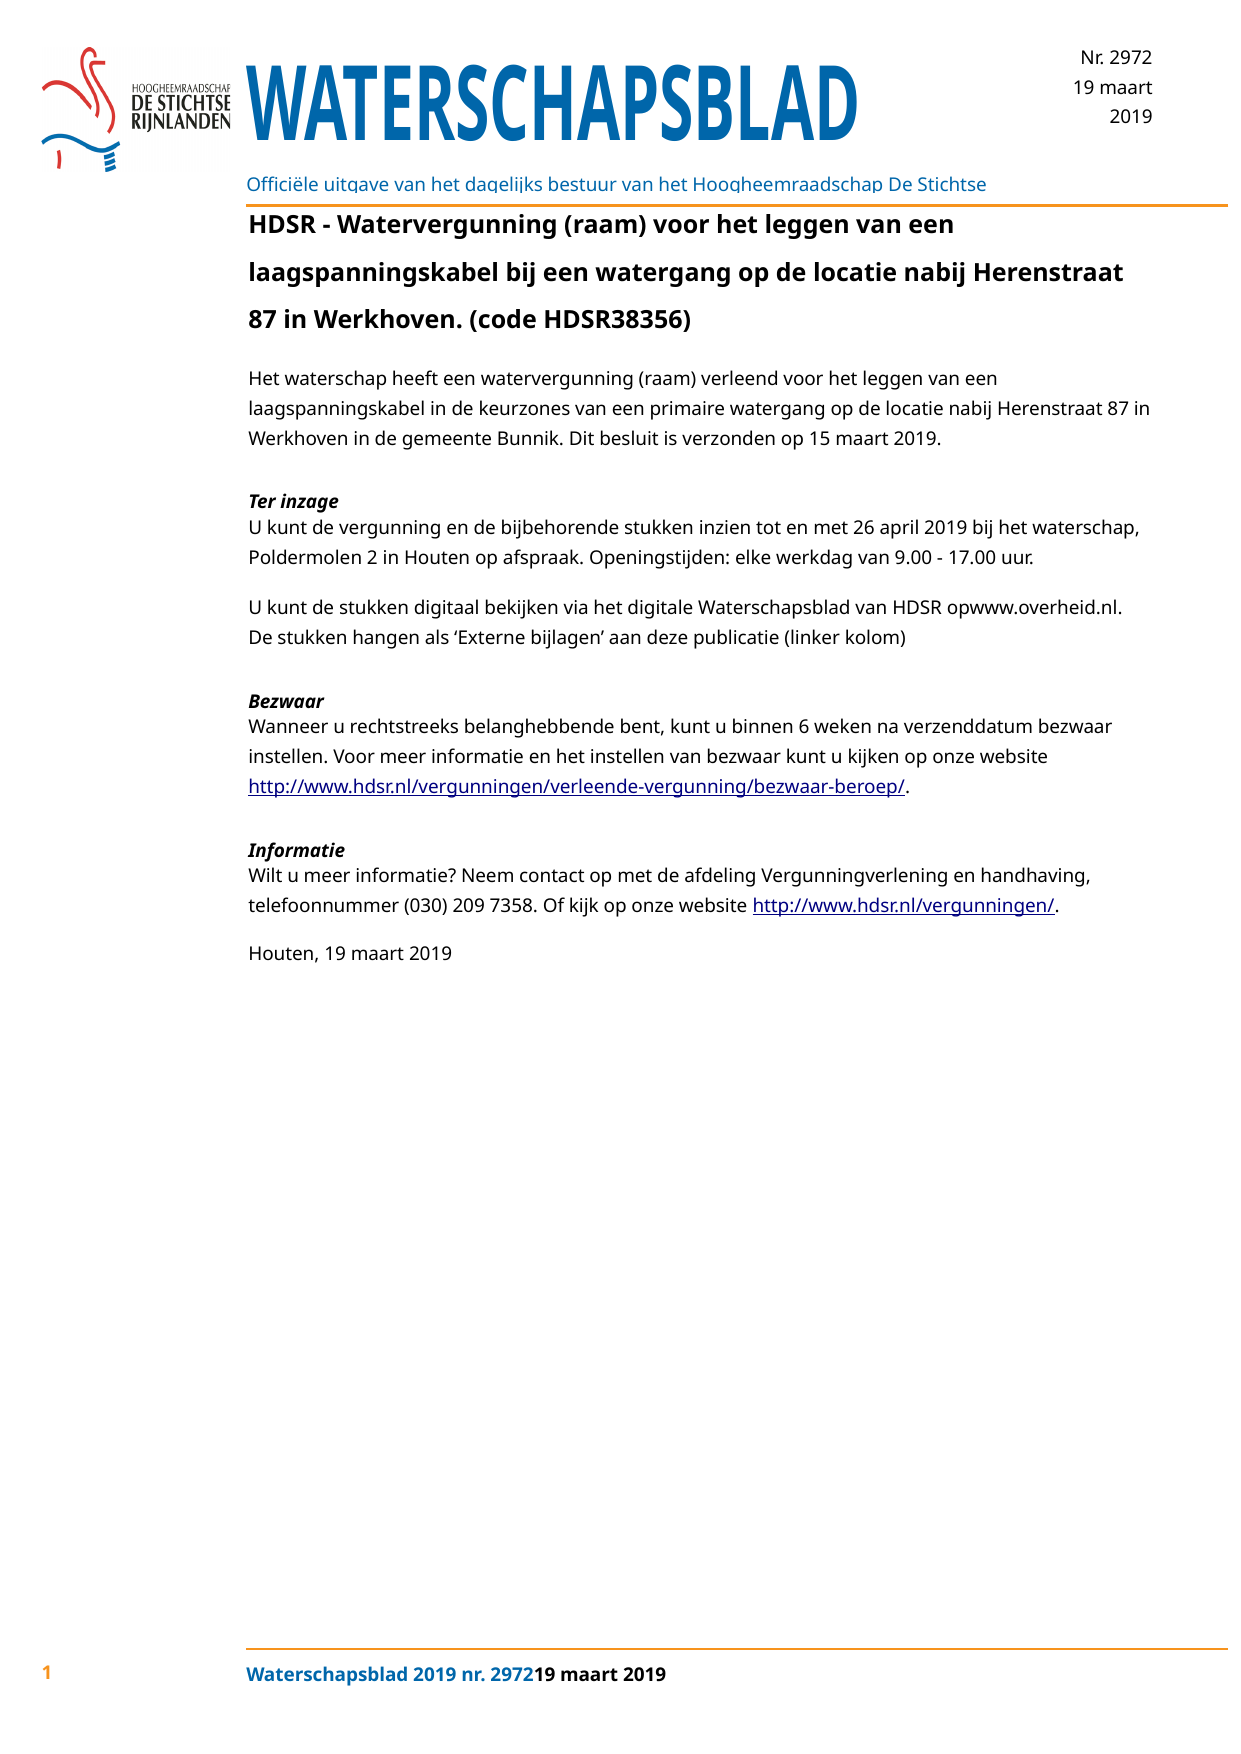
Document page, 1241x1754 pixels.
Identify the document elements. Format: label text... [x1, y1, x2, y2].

text HDSR - Watervergunning (raam) voor het leggen van een laagspanningskabel bij een watergang op de locatie nabij Herenstraat 87 in Werkhoven. (code HDSR38356) [248, 207, 1152, 336]
text U kunt de stukken digitaal bekijken via het digitale Waterschapsblad van HDSR opwww.overheid.nl. De stukken hangen als ‘Externe bijlagen’ aan deze publicatie (linker kolom) [248, 594, 1152, 650]
picture [41, 47, 231, 172]
text Het waterschap heeft een watervergunning (raam) verleend voor het leggen van een laagspanningskabel in de keurzones van een primaire watergang op de locatie nabij Herenstraat 87 in Werkhoven in de gemeente Bunnik. Dit besluit is verzonden op 15 maart 2019. [248, 366, 1152, 450]
text Wanneer u rechtstreeks belanghebbende bent, kunt u binnen 6 weken na verzenddatum bezwaar instellen. Voor meer informatie en het instellen van bezwaar kunt u kijken op onze website http://www.hdsr.nl/vergunningen/verleende-vergunning/bezwaar-beroep/. [248, 714, 1152, 798]
text Wilt u meer informatie? Neem contact op met de afdeling Vergunningverlening en handhaving, telefoonnummer (030) 209 7358. Of kijk op onze website http://www.hdsr.nl/vergunningen/. [248, 862, 1152, 918]
text Houten, 19 maart 2019 [248, 940, 1152, 966]
text U kunt de vergunning en de bijbehorende stukken inzien tot en met 26 april 2019 bij het waterschap, Poldermolen 2 in Houten op afspraak. Openingstijden: elke werkdag van 9.00 - 17.00 uur. [248, 514, 1152, 570]
text Informatie [248, 837, 1152, 862]
text Bezwaar [248, 688, 1152, 714]
text Ter inzage [248, 489, 1152, 514]
